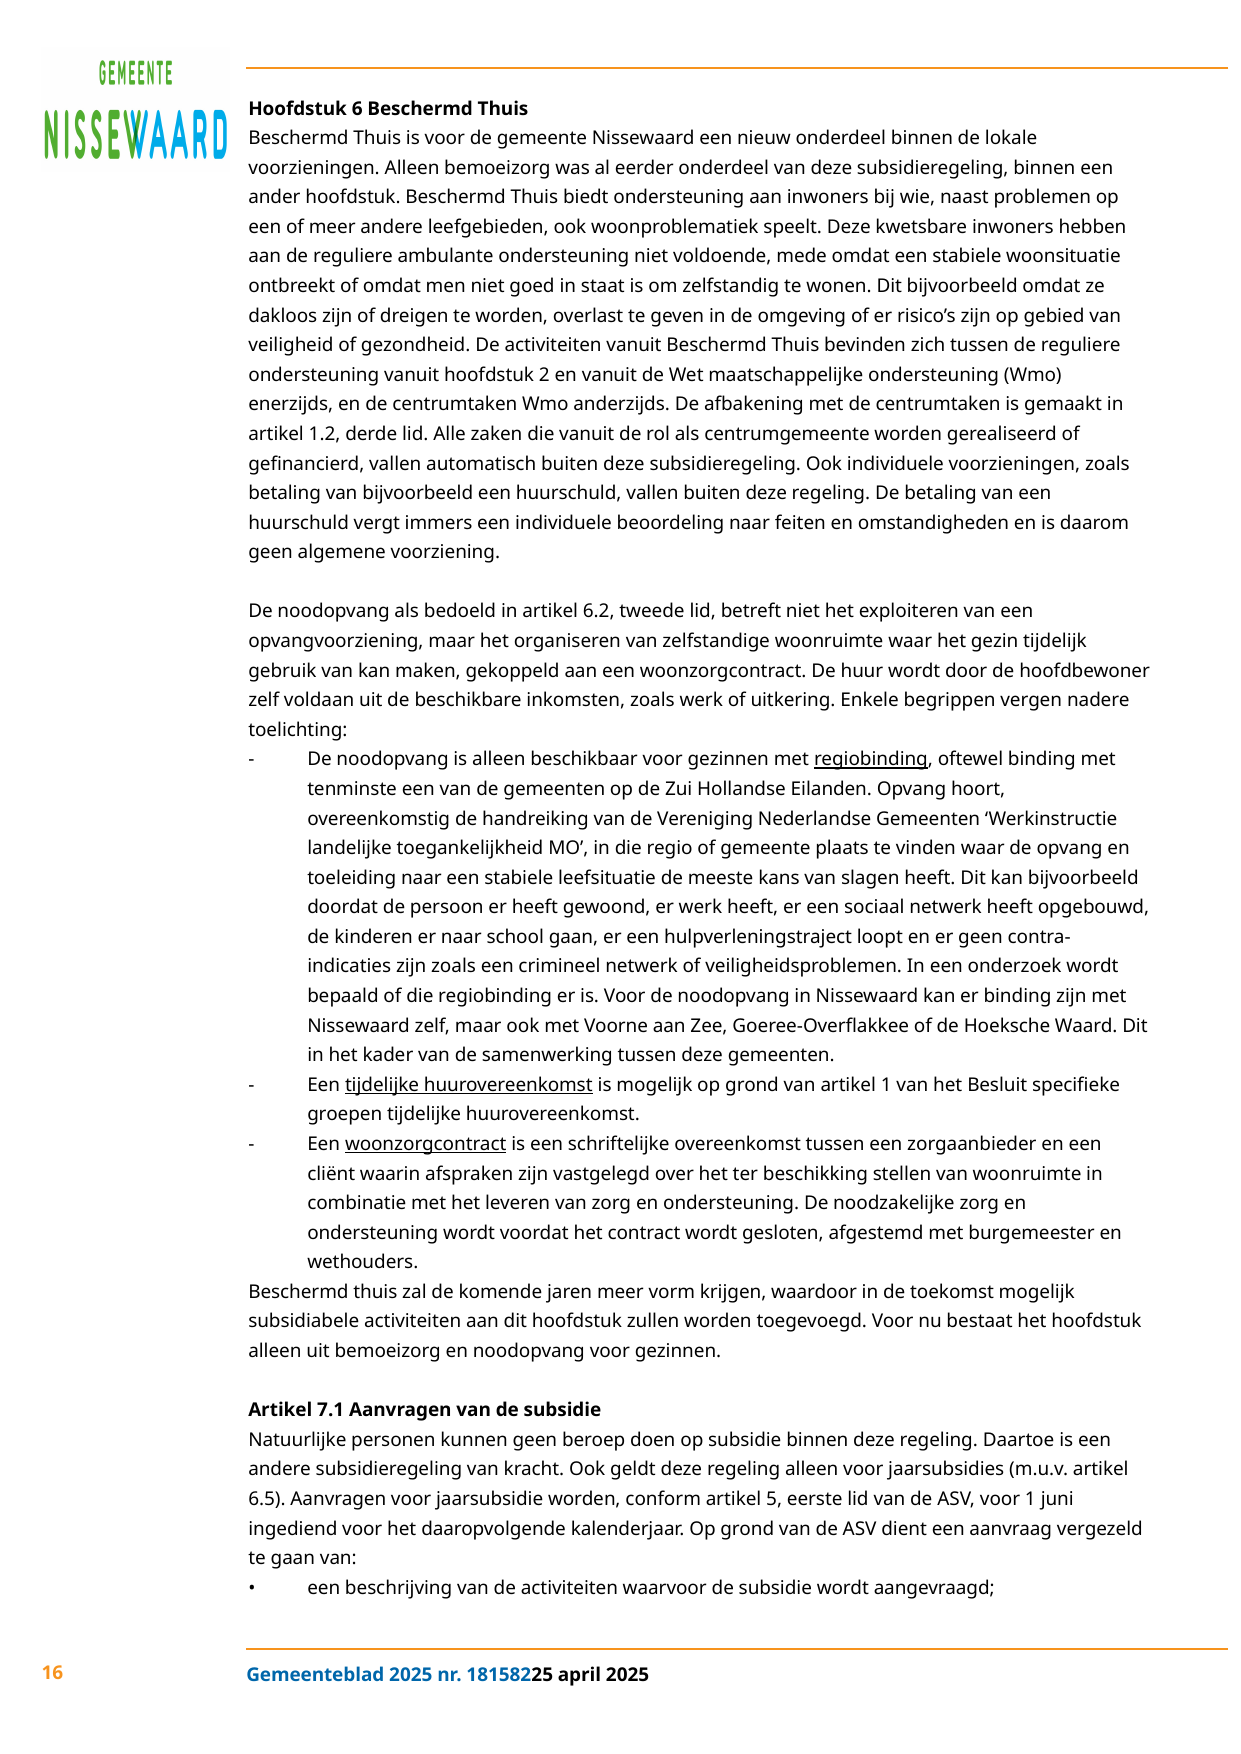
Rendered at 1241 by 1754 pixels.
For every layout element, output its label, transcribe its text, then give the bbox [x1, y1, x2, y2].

text Beschermd Thuis is voor de gemeente Nissewaard een nieuw onderdeel binnen de lokale voorzieningen. Alleen bemoeizorg was al eerder onderdeel van deze subsidieregeling, binnen een ander hoofdstuk. Beschermd Thuis biedt ondersteuning aan inwoners bij wie, naast problemen op een of meer andere leefgebieden, ook woonproblematiek speelt. Deze kwetsbare inwoners hebben aan de reguliere ambulante ondersteuning niet voldoende, mede omdat een stabiele woonsituatie ontbreekt of omdat men niet goed in staat is om zelfstandig te wonen. Dit bijvoorbeeld omdat ze dakloos zijn of dreigen te worden, overlast te geven in de omgeving of er risico’s zijn op gebied van veiligheid of gezondheid. De activiteiten vanuit Beschermd Thuis bevinden zich tussen de reguliere ondersteuning vanuit hoofdstuk 2 en vanuit de Wet maatschappelijke ondersteuning (Wmo) enerzijds, en de centrumtaken Wmo anderzijds. De afbakening met de centrumtaken is gemaakt in artikel 1.2, derde lid. Alle zaken die vanuit de rol als centrumgemeente worden gerealiseerd of gefinancierd, vallen automatisch buiten deze subsidieregeling. Ook individuele voorzieningen, zoals betaling van bijvoorbeeld een huurschuld, vallen buiten deze regeling. De betaling van een huurschuld vergt immers een individuele beoordeling naar feiten en omstandigheden en is daarom geen algemene voorziening. [248, 124, 1152, 564]
text Natuurlijke personen kunnen geen beroep doen op subsidie binnen deze regeling. Daartoe is een andere subsidieregeling van kracht. Ook geldt deze regeling alleen voor jaarsubsidies (m.u.v. artikel 6.5). Aanvragen voor jaarsubsidie worden, conform artikel 5, eerste lid van de ASV, voor 1 juni ingediend voor het daaropvolgende kalenderjaar. Op grond van de ASV dient een aanvraag vergezeld te gaan van: [248, 1426, 1152, 1570]
list Een tijdelijke huurovereenkomst is mogelijk op grond van artikel 1 van het Besluit specifieke groepen tijdelijke huurovereenkomst. [248, 1071, 1152, 1126]
list Een woonzorgcontract is een schriftelijke overeenkomst tussen een zorgaanbieder en een cliënt waarin afspraken zijn vastgelegd over het ter beschikking stellen van woonruimte in combinatie met het leveren van zorg en ondersteuning. De noodzakelijke zorg en ondersteuning wordt voordat het contract wordt gesloten, afgestemd met burgemeester en wethouders. [248, 1130, 1152, 1274]
picture [41, 47, 231, 172]
text Hoofdstuk 6 Beschermd Thuis [248, 95, 1152, 121]
text Artikel 7.1 Aanvragen van de subsidie [248, 1396, 1152, 1422]
list een beschrijving van de activiteiten waarvoor de subsidie wordt aangevraagd; [248, 1574, 1152, 1600]
text Beschermd thuis zal de komende jaren meer vorm krijgen, waardoor in de toekomst mogelijk subsidiabele activiteiten aan dit hoofdstuk zullen worden toegevoegd. Voor nu bestaat het hoofdstuk alleen uit bemoeizorg en noodopvang voor gezinnen. [248, 1278, 1152, 1363]
text De noodopvang als bedoeld in artikel 6.2, tweede lid, betreft niet het exploiteren van een opvangvoorziening, maar het organiseren van zelfstandige woonruimte waar het gezin tijdelijk gebruik van kan maken, gekoppeld aan een woonzorgcontract. De huur wordt door de hoofdbewoner zelf voldaan uit de beschikbare inkomsten, zoals werk of uitkering. Enkele begrippen vergen nadere toelichting: [248, 598, 1152, 742]
list De noodopvang is alleen beschikbaar voor gezinnen met regiobinding, oftewel binding met tenminste een van de gemeenten op de Zui Hollandse Eilanden. Opvang hoort, overeenkomstig de handreiking van de Vereniging Nederlandse Gemeenten ‘Werkinstructie landelijke toegankelijkheid MO’, in die regio of gemeente plaats te vinden waar de opvang en toeleiding naar een stabiele leefsituatie de meeste kans van slagen heeft. Dit kan bijvoorbeeld doordat de persoon er heeft gewoond, er werk heeft, er een sociaal netwerk heeft opgebouwd, de kinderen er naar school gaan, er een hulpverleningstraject loopt en er geen contra-indicaties zijn zoals een crimineel netwerk of veiligheidsproblemen. In een onderzoek wordt bepaald of die regiobinding er is. Voor de noodopvang in Nissewaard kan er binding zijn met Nissewaard zelf, maar ook met Voorne aan Zee, Goeree-Overflakkee of de Hoeksche Waard. Dit in het kader van de samenwerking tussen deze gemeenten. [248, 746, 1152, 1067]
